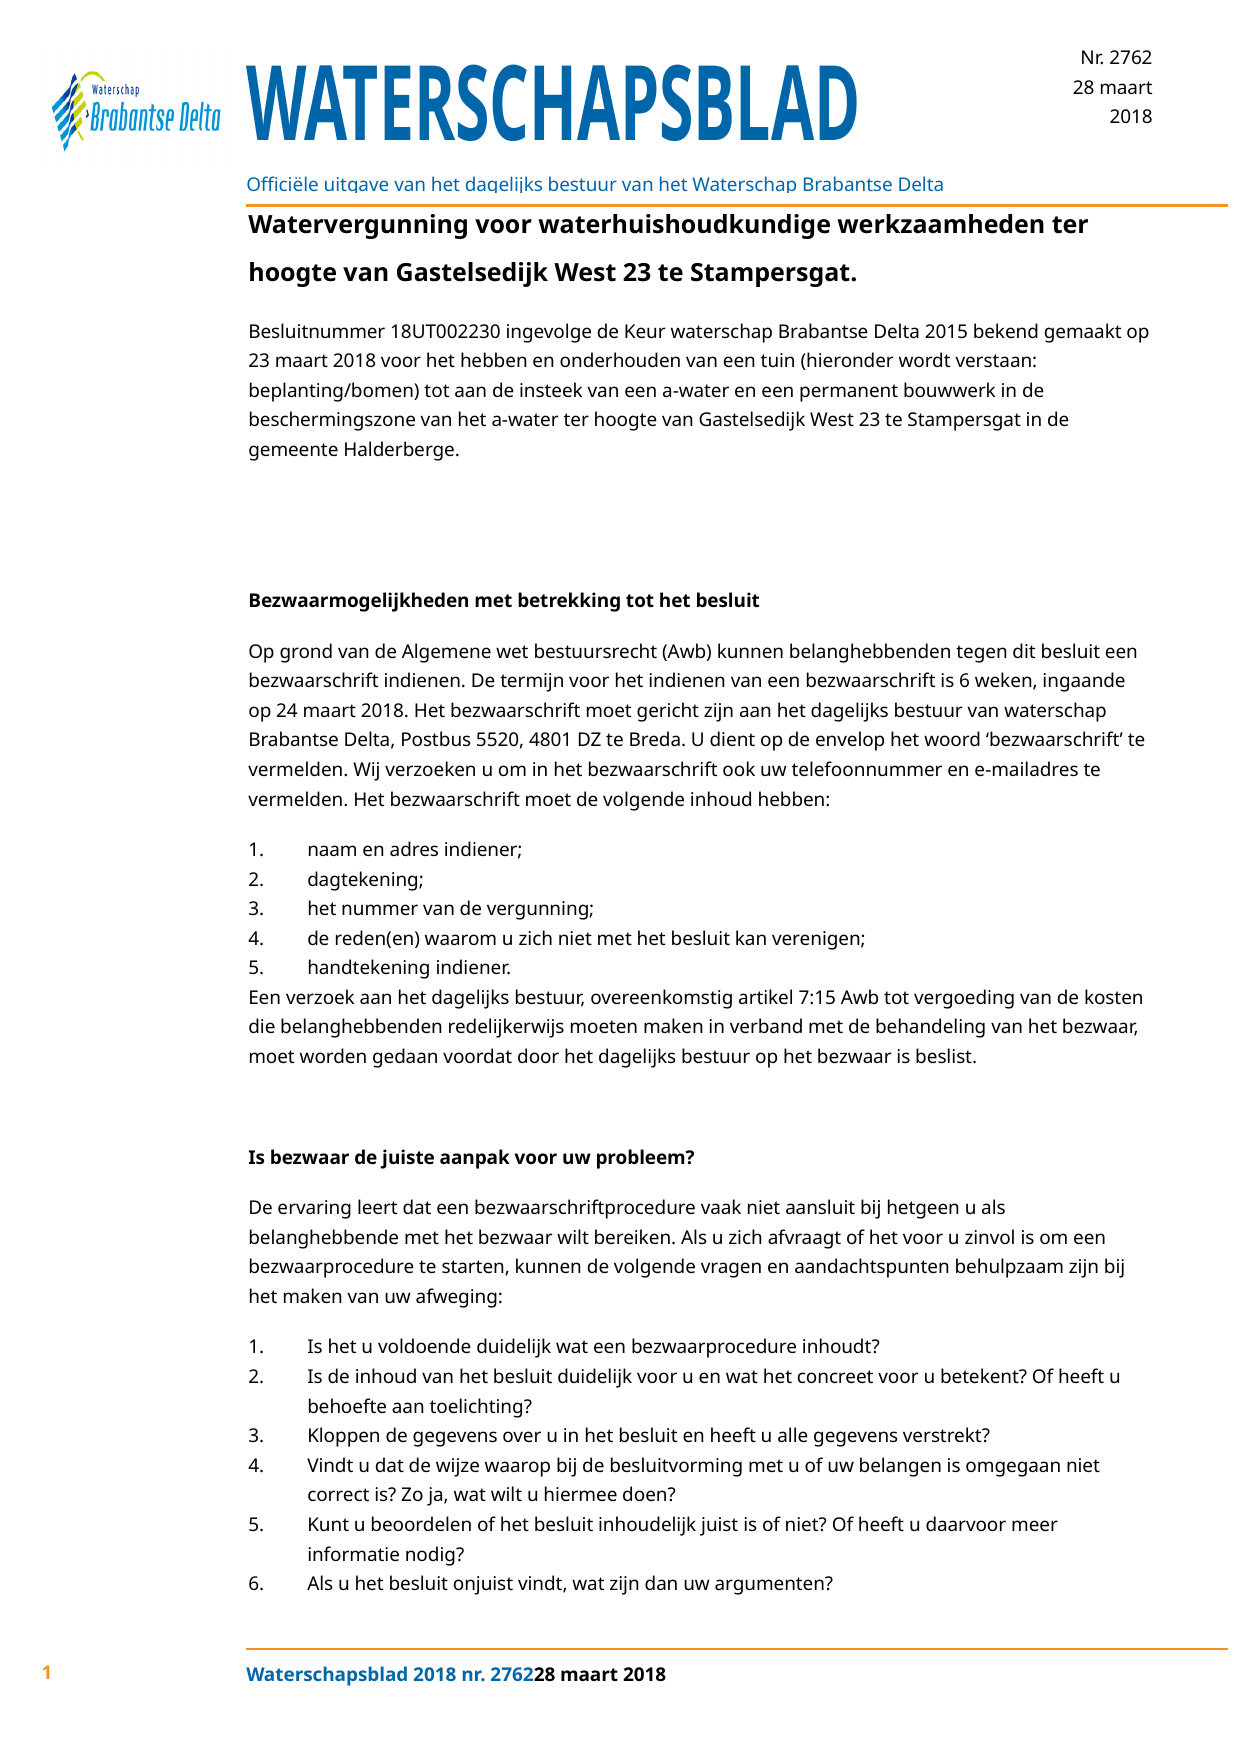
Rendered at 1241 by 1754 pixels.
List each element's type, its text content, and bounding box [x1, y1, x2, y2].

list dagtekening; [248, 866, 1152, 892]
list Is het u voldoende duidelijk wat een bezwaarprocedure inhoudt? [248, 1334, 1152, 1359]
list de reden(en) waarom u zich niet met het besluit kan verenigen; [248, 925, 1152, 951]
text Is bezwaar de juiste aanpak voor uw probleem? [248, 1144, 1152, 1170]
text Besluitnummer 18UT002230 ingevolge de Keur waterschap Brabantse Delta 2015 bekend gemaakt op 23 maart 2018 voor het hebben en onderhouden van een tuin (hieronder wordt verstaan: beplanting/bomen) tot aan de insteek van een a-water en een permanent bouwwerk in de beschermingszone van het a-water ter hoogte van Gastelsedijk West 23 te Stampersgat in de gemeente Halderberge. [248, 318, 1152, 462]
text Bezwaarmogelijkheden met betrekking tot het besluit [248, 587, 1152, 613]
text De ervaring leert dat een bezwaarschriftprocedure vaak niet aansluit bij hetgeen u als belanghebbende met het bezwaar wilt bereiken. Als u zich afvraagt of het voor u zinvol is om een bezwaarprocedure te starten, kunnen de volgende vragen en aandachtspunten behulpzaam zijn bij het maken van uw afweging: [248, 1194, 1152, 1309]
text Watervergunning voor waterhuishoudkundige werkzaamheden ter hoogte van Gastelsedijk West 23 te Stampersgat. [248, 207, 1152, 288]
list naam en adres indiener; [248, 836, 1152, 862]
list Vindt u dat de wijze waarop bij de besluitvorming met u of uw belangen is omgegaan niet correct is? Zo ja, wat wilt u hiermee doen? [248, 1452, 1152, 1507]
text Op grond van de Algemene wet bestuursrecht (Awb) kunnen belanghebbenden tegen dit besluit een bezwaarschrift indienen. De termijn voor het indienen van een bezwaarschrift is 6 weken, ingaande op 24 maart 2018. Het bezwaarschrift moet gericht zijn aan het dagelijks bestuur van waterschap Brabantse Delta, Postbus 5520, 4801 DZ te Breda. U dient op de envelop het woord ‘bezwaarschrift’ te vermelden. Wij verzoeken u om in het bezwaarschrift ook uw telefoonnummer en e‑mailadres te vermelden. Het bezwaarschrift moet de volgende inhoud hebben: [248, 638, 1152, 812]
list handtekening indiener. [248, 954, 1152, 980]
list het nummer van de vergunning; [248, 895, 1152, 921]
list Is de inhoud van het besluit duidelijk voor u en wat het concreet voor u betekent? Of heeft u behoefte aan toelichting? [248, 1363, 1152, 1419]
picture [41, 47, 231, 172]
list Als u het besluit onjuist vindt, wat zijn dan uw argumenten? [248, 1570, 1152, 1596]
list Kloppen de gegevens over u in het besluit en heeft u alle gegevens verstrekt? [248, 1422, 1152, 1448]
text Een verzoek aan het dagelijks bestuur, overeenkomstig artikel 7:15 Awb tot vergoeding van de kosten die belanghebbenden redelijkerwijs moeten maken in verband met de behandeling van het bezwaar, moet worden gedaan voordat door het dagelijks bestuur op het bezwaar is beslist. [248, 984, 1152, 1069]
list Kunt u beoordelen of het besluit inhoudelijk juist is of niet? Of heeft u daarvoor meer informatie nodig? [248, 1511, 1152, 1567]
